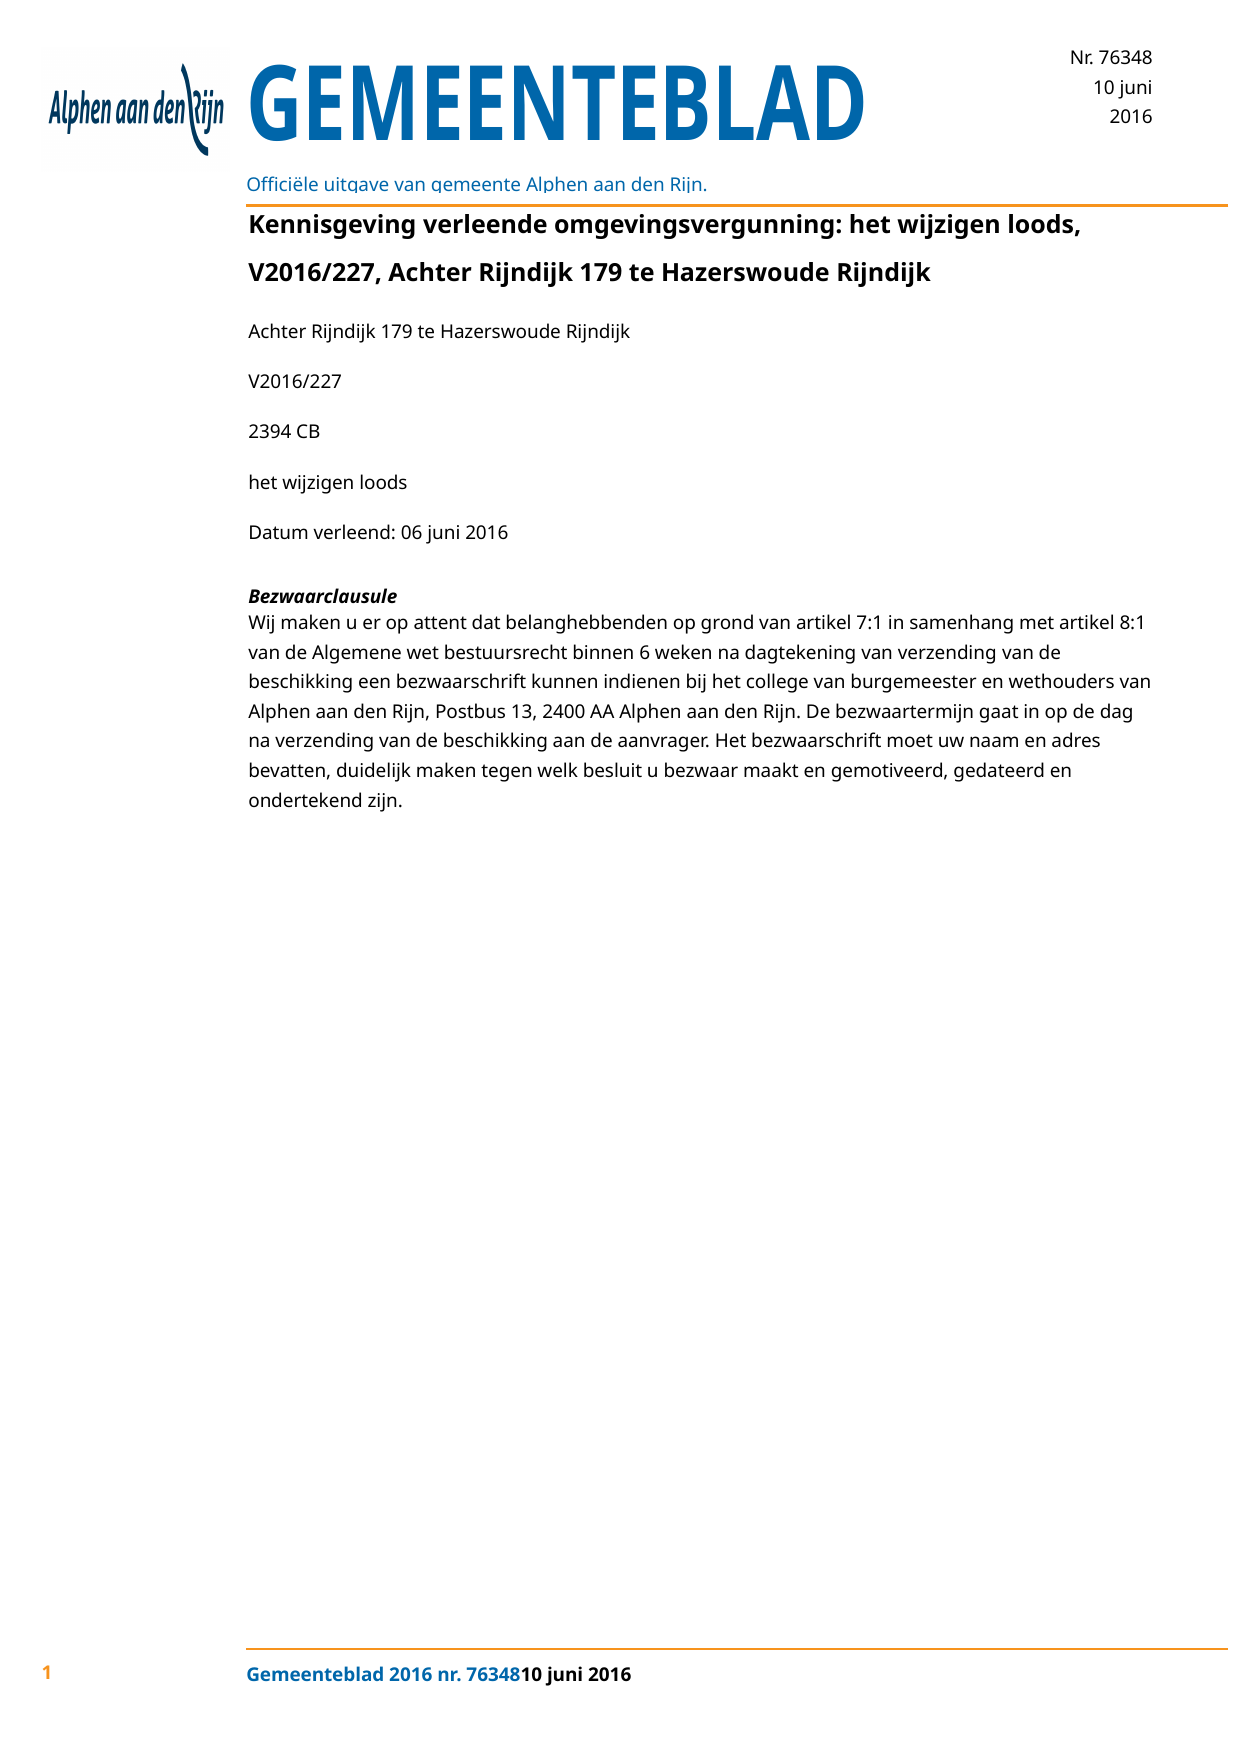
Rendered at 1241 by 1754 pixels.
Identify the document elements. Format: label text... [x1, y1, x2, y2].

text Kennisgeving verleende omgevingsvergunning: het wijzigen loods, V2016/227, Achter Rijndijk 179 te Hazerswoude Rijndijk [248, 207, 1152, 288]
text Achter Rijndijk 179 te Hazerswoude Rijndijk [248, 318, 1152, 344]
text V2016/227 [248, 368, 1152, 394]
picture [41, 47, 231, 172]
text het wijzigen loods [248, 469, 1152, 495]
text 2394 CB [248, 419, 1152, 444]
text Datum verleend: 06 juni 2016 [248, 519, 1152, 545]
text Wij maken u er op attent dat belanghebbenden op grond van artikel 7:1 in samenhang met artikel 8:1 van de Algemene wet bestuursrecht binnen 6 weken na dagtekening van verzending van de beschikking een bezwaarschrift kunnen indienen bij het college van burgemeester en wethouders van Alphen aan den Rijn, Postbus 13, 2400 AA Alphen aan den Rijn. De bezwaartermijn gaat in op de dag na verzending van de beschikking aan de aanvrager. Het bezwaarschrift moet uw naam en adres bevatten, duidelijk maken tegen welk besluit u bezwaar maakt en gemotiveerd, gedateerd en ondertekend zijn. [248, 609, 1152, 812]
text Bezwaarclausule [248, 583, 1152, 609]
